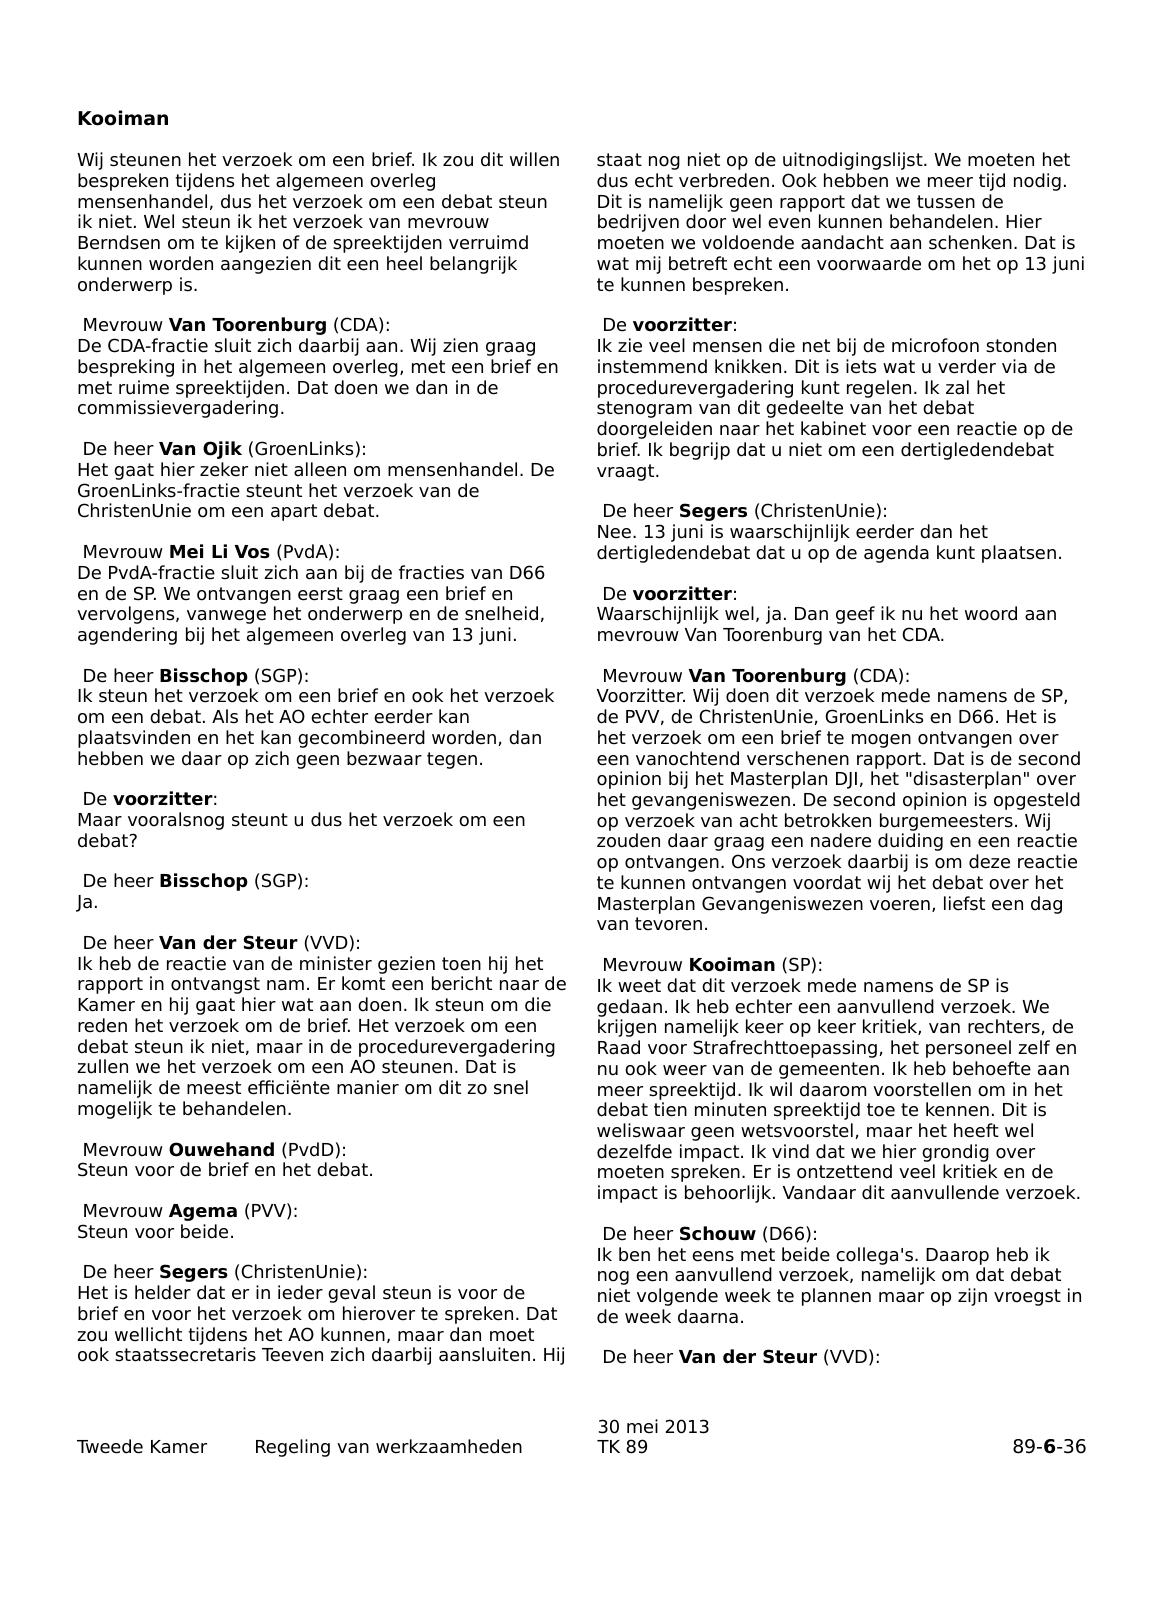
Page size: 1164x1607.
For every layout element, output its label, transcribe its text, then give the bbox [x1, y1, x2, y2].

text De heer Schouw (D66): [596, 1224, 1087, 1244]
text Het gaat hier zeker niet alleen om mensenhandel. De GroenLinks-fractie steunt het verzoek van de ChristenUnie om een apart debat. [77, 460, 567, 522]
text De heer Segers (ChristenUnie): [77, 1262, 567, 1283]
text Wij steunen het verzoek om een brief. Ik zou dit willen bespreken tijdens het algemeen overleg mensenhandel, dus het verzoek om een debat steun ik niet. Wel steun ik het verzoek van mevrouw Berndsen om te kijken of de spreektijden verruimd kunnen worden aangezien dit een heel belangrijk onderwerp is. [77, 150, 567, 295]
text Ik zie veel mensen die net bij de microfoon stonden instemmend knikken. Dit is iets wat u verder via de procedurevergadering kunt regelen. Ik zal het stenogram van dit gedeelte van het debat doorgeleiden naar het kabinet voor een reactie op de brief. Ik begrijp dat u niet om een dertigledendebat vraagt. [596, 336, 1087, 481]
text Ik ben het eens met beide collega's. Daarop heb ik nog een aanvullend verzoek, namelijk om dat debat niet volgende week te plannen maar op zijn vroegst in de week daarna. [596, 1244, 1087, 1327]
text Waarschijnlijk wel, ja. Dan geef ik nu het woord aan mevrouw Van Toorenburg van het CDA. [596, 604, 1087, 646]
text De voorzitter: [77, 789, 567, 810]
text De heer Van der Steur (VVD): [596, 1347, 1087, 1368]
text staat nog niet op de uitnodigingslijst. We moeten het dus echt verbreden. Ook hebben we meer tijd nodig. Dit is namelijk geen rapport dat we tussen de bedrijven door wel even kunnen behandelen. Hier moeten we voldoende aandacht aan schenken. Dat is wat mij betreft echt een voorwaarde om het op 13 juni te kunnen bespreken. [596, 150, 1087, 295]
text Mevrouw Agema (PVV): [77, 1201, 567, 1222]
text Mevrouw Van Toorenburg (CDA): [77, 315, 567, 336]
text Nee. 13 juni is waarschijnlijk eerder dan het dertigledendebat dat u op de agenda kunt plaatsen. [596, 522, 1087, 563]
text De voorzitter: [596, 315, 1087, 336]
text Steun voor beide. [77, 1222, 567, 1242]
text Ik heb de reactie van de minister gezien toen hij het rapport in ontvangst nam. Er komt een bericht naar de Kamer en hij gaat hier wat aan doen. Ik steun om die reden het verzoek om de brief. Het verzoek om een debat steun ik niet, maar in de procedurevergadering zullen we het verzoek om een AO steunen. Dat is namelijk de meest efficiënte manier om dit zo snel mogelijk te behandelen. [77, 953, 567, 1119]
text De heer Van Ojik (GroenLinks): [77, 439, 567, 460]
text Ik weet dat dit verzoek mede namens de SP is gedaan. Ik heb echter een aanvullend verzoek. We krijgen namelijk keer op keer kritiek, van rechters, de Raad voor Strafrechttoepassing, het personeel zelf en nu ook weer van de gemeenten. Ik heb behoefte aan meer spreektijd. Ik wil daarom voorstellen om in het debat tien minuten spreektijd toe te kennen. Dit is weliswaar geen wetsvoorstel, maar het heeft wel dezelfde impact. Ik vind dat we hier grondig over moeten spreken. Er is ontzettend veel kritiek en de impact is behoorlijk. Vandaar dit aanvullende verzoek. [596, 976, 1087, 1204]
text Mevrouw Van Toorenburg (CDA): [596, 666, 1087, 686]
text Mevrouw Kooiman (SP): [596, 955, 1087, 976]
text Ja. [77, 892, 567, 913]
text Voorzitter. Wij doen dit verzoek mede namens de SP, de PVV, de ChristenUnie, GroenLinks en D66. Het is het verzoek om een brief te mogen ontvangen over een vanochtend verschenen rapport. Dat is de second opinion bij het Masterplan DJI, het "disasterplan" over het gevangeniswezen. De second opinion is opgesteld op verzoek van acht betrokken burgemeesters. Wij zouden daar graag een nadere duiding en een reactie op ontvangen. Ons verzoek daarbij is om deze reactie te kunnen ontvangen voordat wij het debat over het Masterplan Gevangeniswezen voeren, liefst een dag van tevoren. [596, 686, 1087, 935]
text De heer Bisschop (SGP): [77, 871, 567, 892]
text Het is helder dat er in ieder geval steun is voor de brief en voor het verzoek om hierover te spreken. Dat zou wellicht tijdens het AO kunnen, maar dan moet ook staatssecretaris Teeven zich daarbij aansluiten. Hij [77, 1283, 567, 1366]
text Mevrouw Mei Li Vos (PvdA): [77, 542, 567, 563]
text Ik steun het verzoek om een brief en ook het verzoek om een debat. Als het AO echter eerder kan plaatsvinden en het kan gecombineerd worden, dan hebben we daar op zich geen bezwaar tegen. [77, 686, 567, 769]
text De PvdA-fractie sluit zich aan bij de fracties van D66 en de SP. We ontvangen eerst graag een brief en vervolgens, vanwege het onderwerp en de snelheid, agendering bij het algemeen overleg van 13 juni. [77, 563, 567, 646]
text De heer Bisschop (SGP): [77, 666, 567, 686]
text De heer Segers (ChristenUnie): [596, 501, 1087, 522]
text Mevrouw Ouwehand (PvdD): [77, 1139, 567, 1160]
text De voorzitter: [596, 583, 1087, 604]
text Steun voor de brief en het debat. [77, 1160, 567, 1181]
text Maar vooralsnog steunt u dus het verzoek om een debat? [77, 810, 567, 851]
text De heer Van der Steur (VVD): [77, 933, 567, 953]
text De CDA-fractie sluit zich daarbij aan. Wij zien graag bespreking in het algemeen overleg, met een brief en met ruime spreektijden. Dat doen we dan in de commissievergadering. [77, 336, 567, 419]
